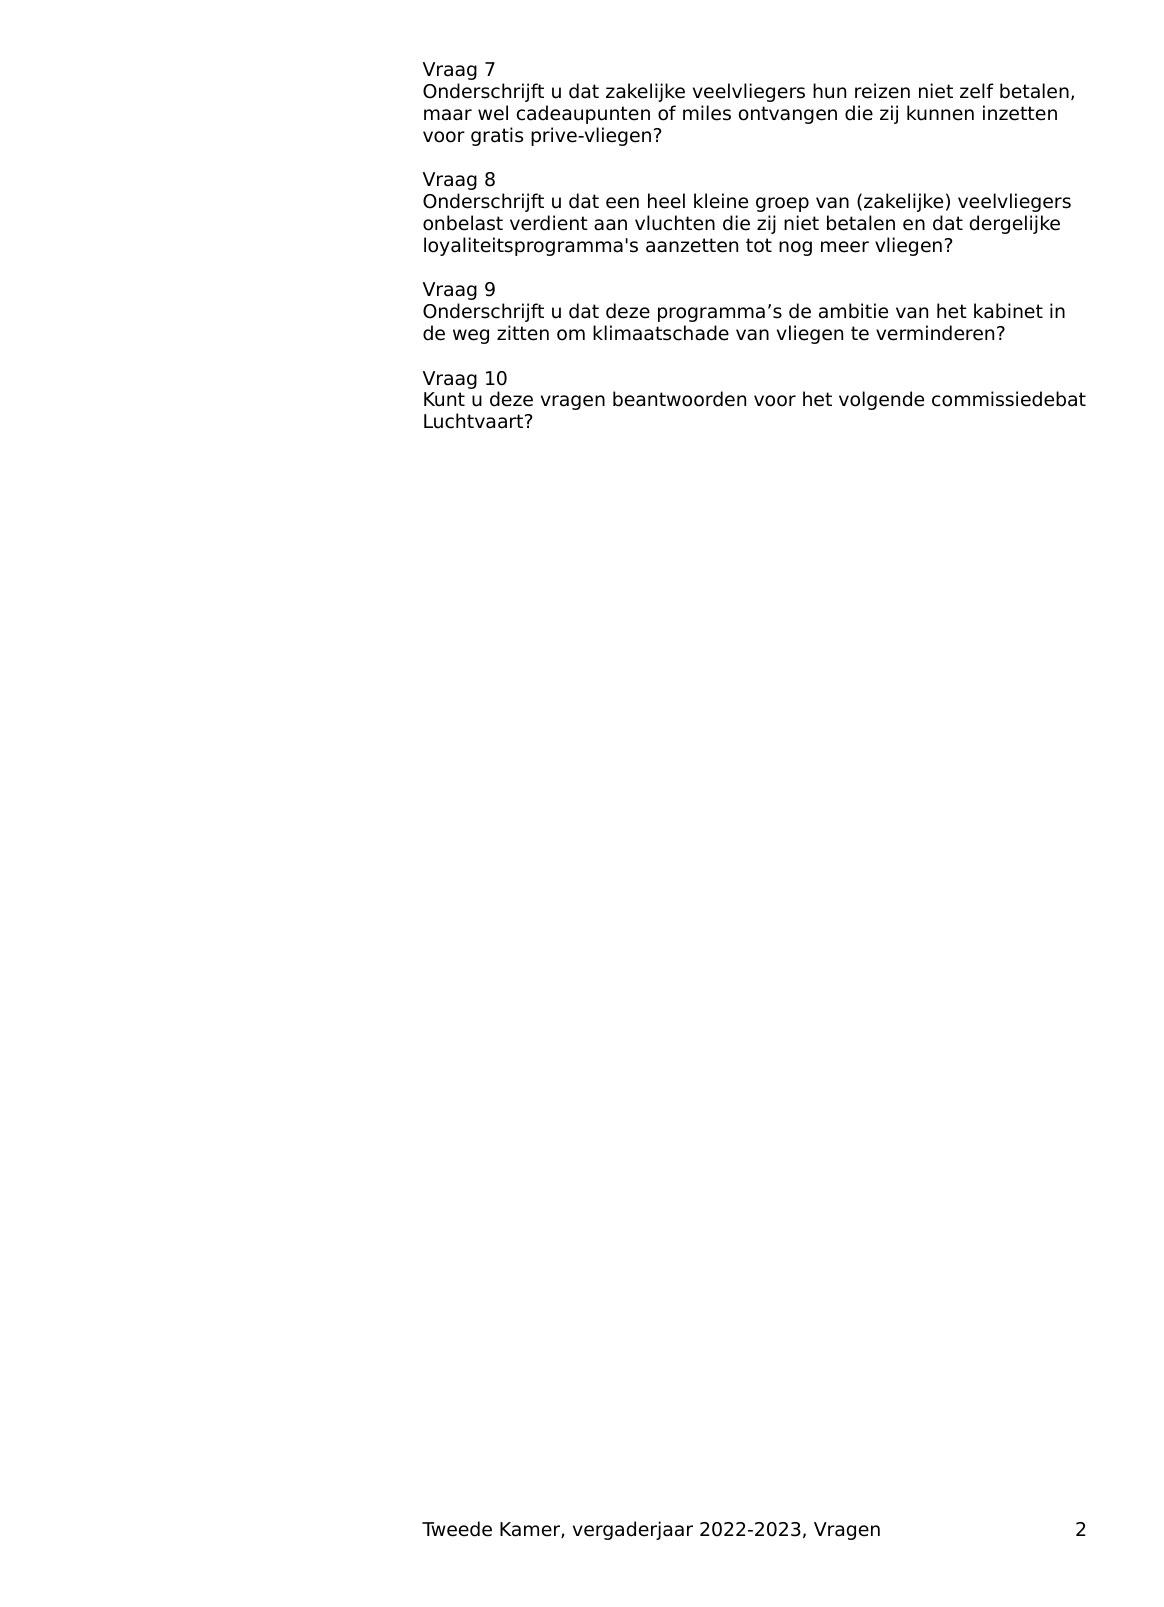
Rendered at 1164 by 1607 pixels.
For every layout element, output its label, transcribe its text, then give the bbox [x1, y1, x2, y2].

text Vraag 10 [422, 367, 1087, 389]
text Onderschrijft u dat zakelijke veelvliegers hun reizen niet zelf betalen, maar wel cadeaupunten of miles ontvangen die zij kunnen inzetten voor gratis prive-vliegen? [422, 81, 1087, 147]
text Vraag 7 [422, 59, 1087, 81]
text Vraag 8 [422, 169, 1087, 191]
text Kunt u deze vragen beantwoorden voor het volgende commissiedebat Luchtvaart? [422, 389, 1087, 433]
text Onderschrijft u dat een heel kleine groep van (zakelijke) veelvliegers onbelast verdient aan vluchten die zij niet betalen en dat dergelijke loyaliteitsprogramma's aanzetten tot nog meer vliegen? [422, 191, 1087, 257]
text Vraag 9 [422, 279, 1087, 301]
text Onderschrijft u dat deze programma’s de ambitie van het kabinet in de weg zitten om klimaatschade van vliegen te verminderen? [422, 301, 1087, 345]
